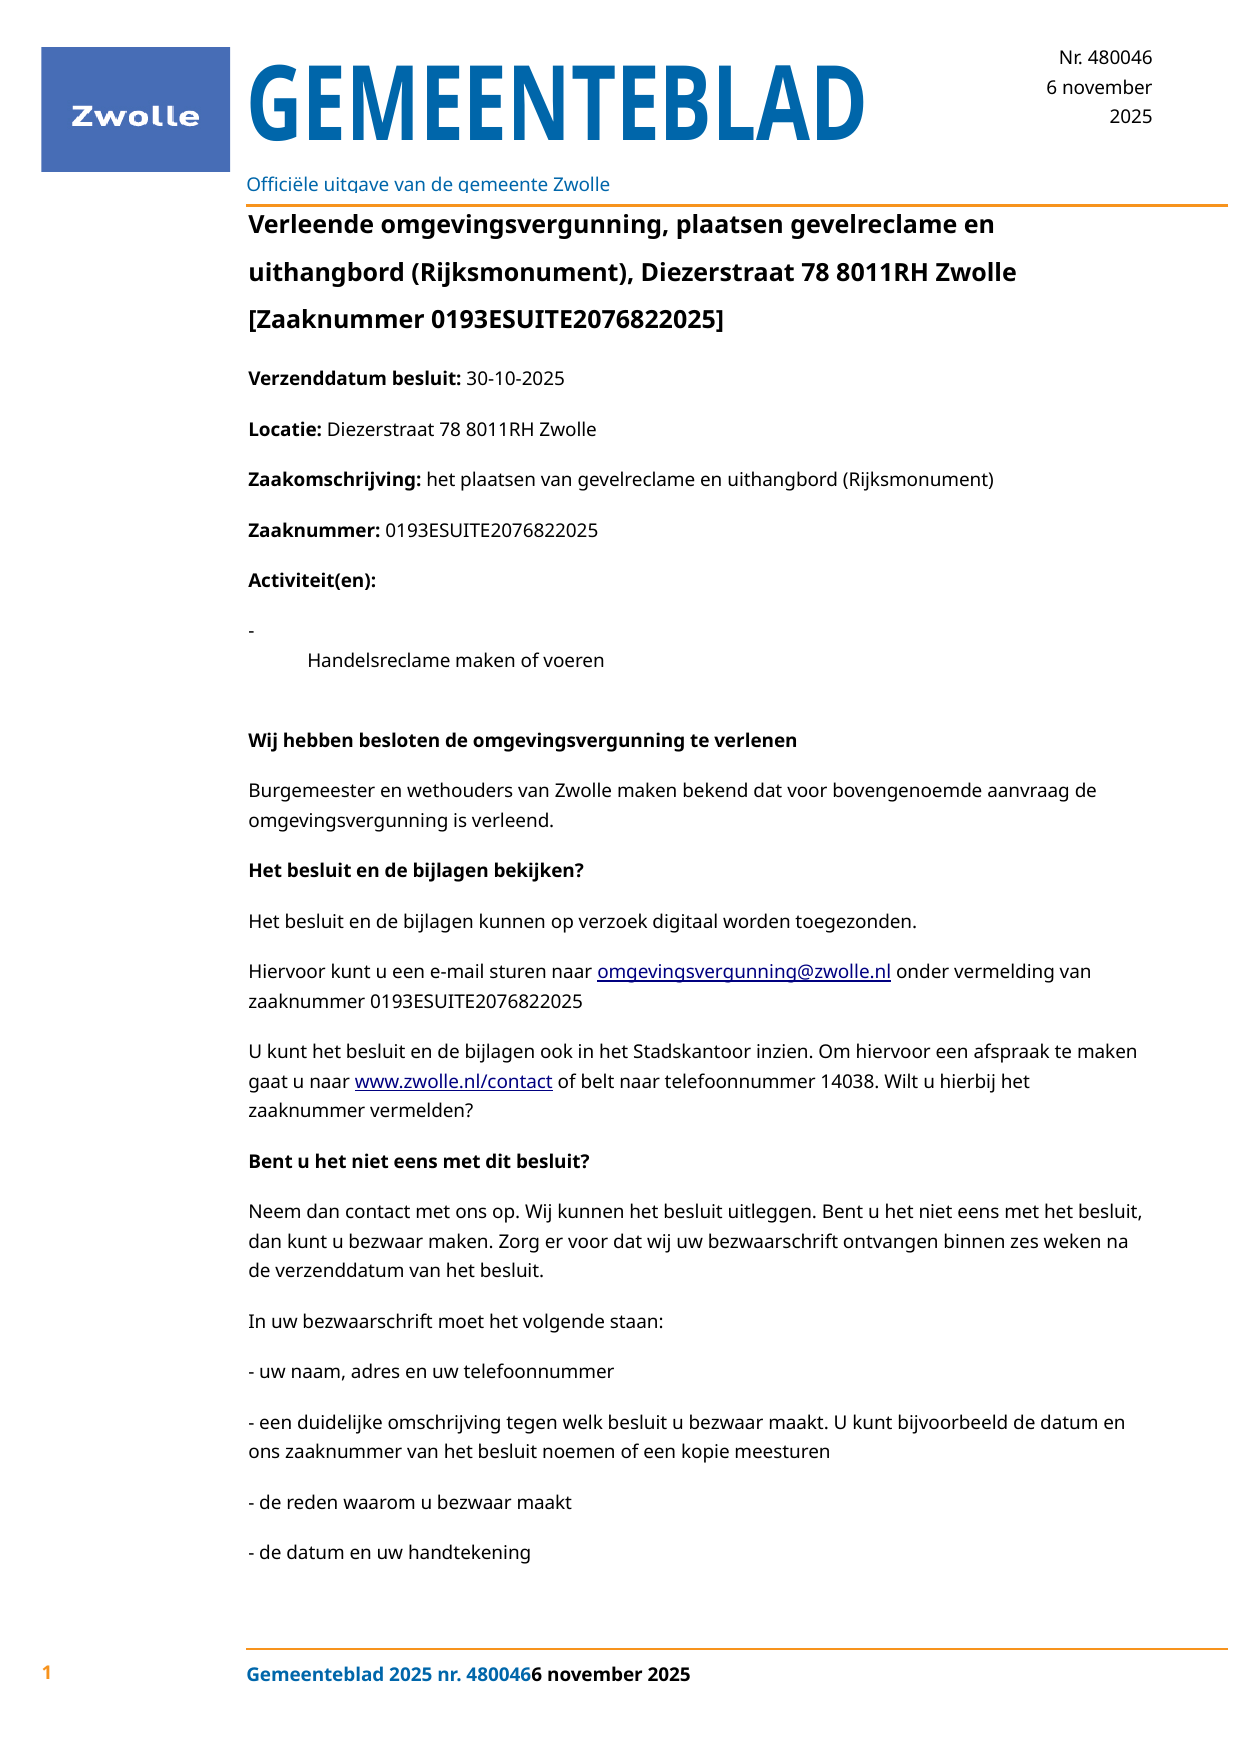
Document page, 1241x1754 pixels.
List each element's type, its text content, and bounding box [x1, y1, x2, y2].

text Burgemeester en wethouders van Zwolle maken bekend dat voor bovengenoemde aanvraag de omgevingsvergunning is verleend. [248, 778, 1152, 833]
text Verzenddatum besluit: 30-10-2025 [248, 366, 1152, 391]
text - de reden waarom u bezwaar maakt [248, 1489, 1152, 1514]
text Hiervoor kunt u een e-mail sturen naar omgevingsvergunning@zwolle.nl onder vermelding van zaaknummer 0193ESUITE2076822025 [248, 958, 1152, 1014]
text - een duidelijke omschrijving tegen welk besluit u bezwaar maakt. U kunt bijvoorbeeld de datum en ons zaaknummer van het besluit noemen of een kopie meesturen [248, 1409, 1152, 1464]
text Verleende omgevingsvergunning, plaatsen gevelreclame en uithangbord (Rijksmonument), Diezerstraat 78 8011RH Zwolle [Zaaknummer 0193ESUITE2076822025] [248, 207, 1152, 336]
text Wij hebben besloten de omgevingsvergunning te verlenen [248, 727, 1152, 753]
text Het besluit en de bijlagen bekijken? [248, 858, 1152, 883]
text Locatie: Diezerstraat 78 8011RH Zwolle [248, 416, 1152, 442]
text Neem dan contact met ons op. Wij kunnen het besluit uitleggen. Bent u het niet eens met het besluit, dan kunt u bezwaar maken. Zorg er voor dat wij uw bezwaarschrift ontvangen binnen zes weken na de verzenddatum van het besluit. [248, 1198, 1152, 1283]
list Handelsreclame maken of voeren [248, 647, 1152, 673]
text - uw naam, adres en uw telefoonnummer [248, 1358, 1152, 1384]
text In uw bezwaarschrift moet het volgende staan: [248, 1308, 1152, 1334]
text Zaaknummer: 0193ESUITE2076822025 [248, 517, 1152, 542]
text - de datum en uw handtekening [248, 1539, 1152, 1565]
text Zaakomschrijving: het plaatsen van gevelreclame en uithangbord (Rijksmonument) [248, 466, 1152, 492]
text Bent u het niet eens met dit besluit? [248, 1148, 1152, 1174]
text Activiteit(en): [248, 567, 1152, 593]
text Het besluit en de bijlagen kunnen op verzoek digitaal worden toegezonden. [248, 908, 1152, 934]
picture [41, 47, 231, 172]
text U kunt het besluit en de bijlagen ook in het Stadskantoor inzien. Om hiervoor een afspraak te maken gaat u naar www.zwolle.nl/contact of belt naar telefoonnummer 14038. Wilt u hierbij het zaaknummer vermelden? [248, 1038, 1152, 1123]
